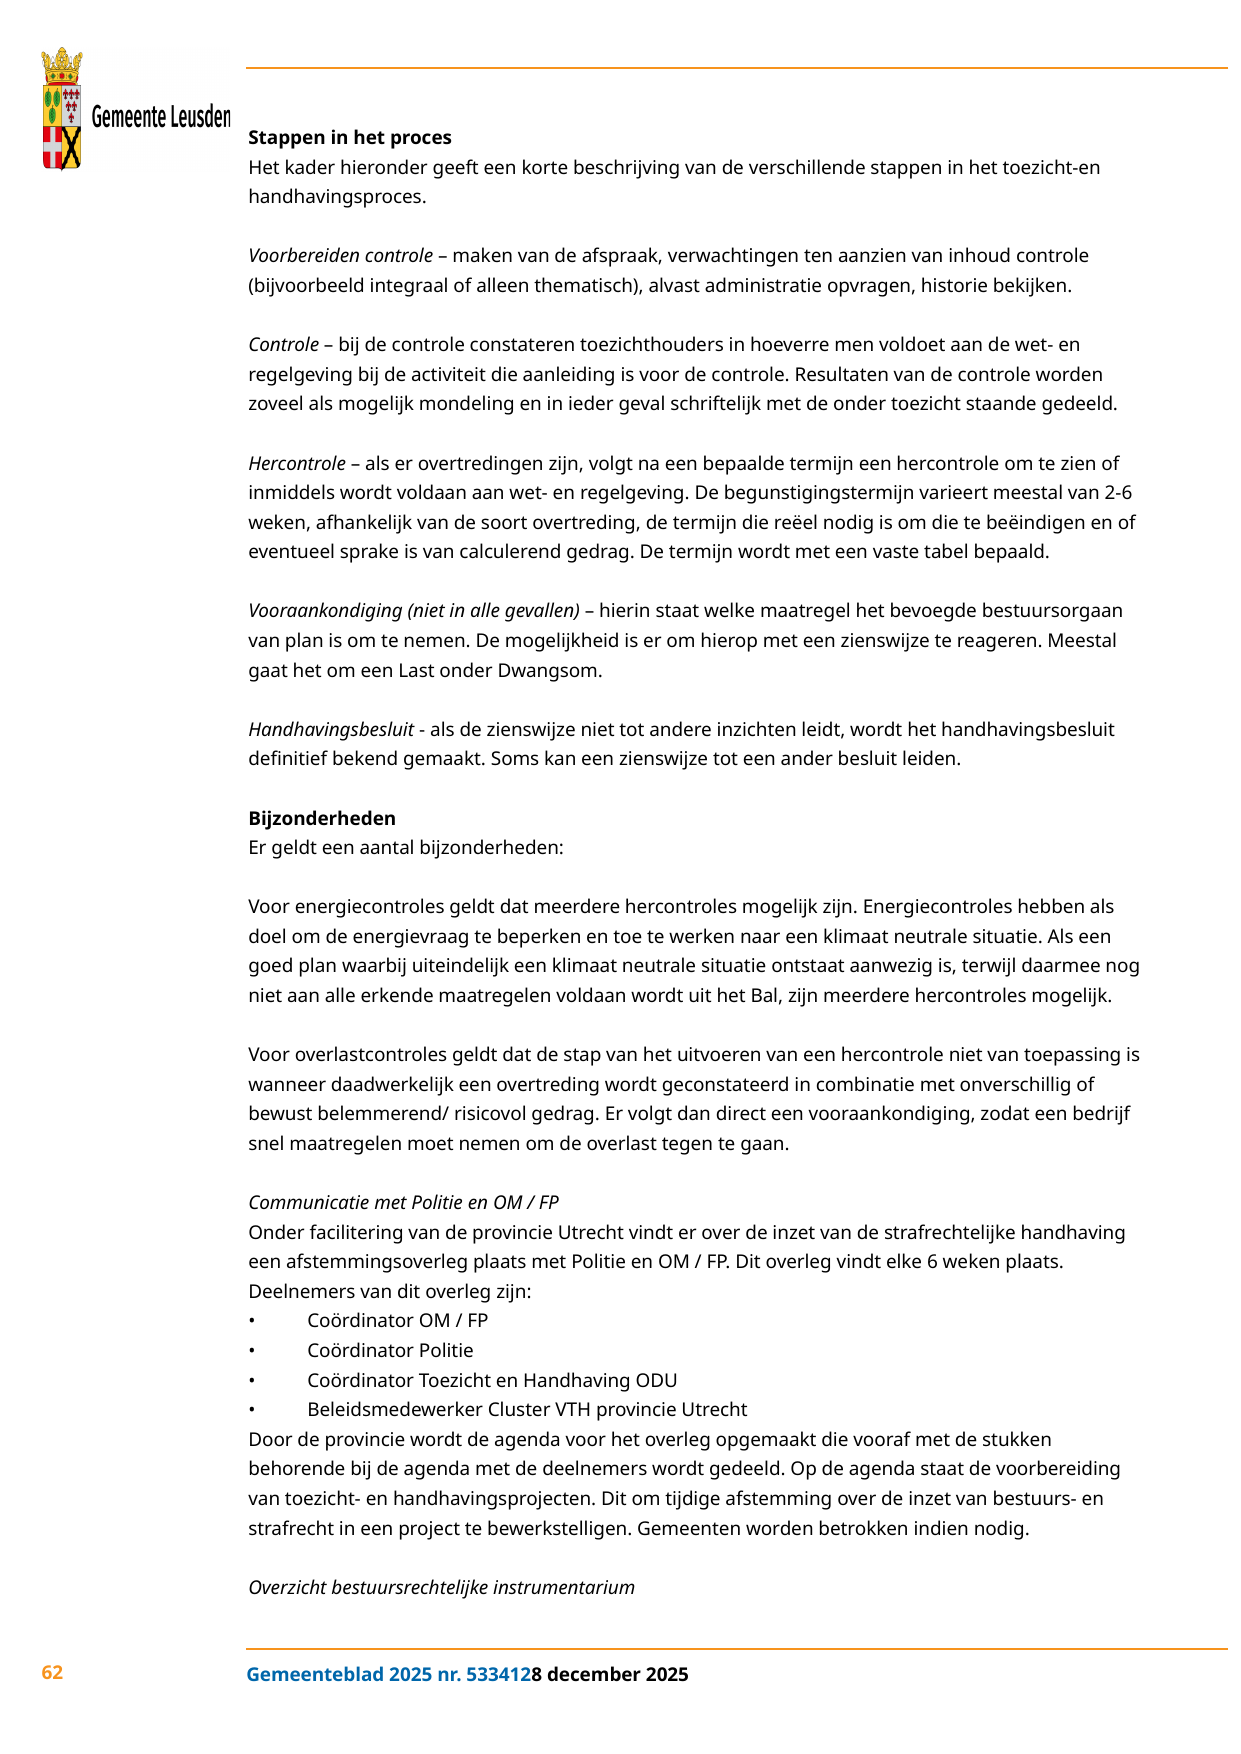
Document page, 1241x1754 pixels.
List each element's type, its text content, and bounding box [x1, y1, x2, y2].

text Stappen in het proces [248, 124, 1152, 150]
text Voor energiecontroles geldt dat meerdere hercontroles mogelijk zijn. Energiecontroles hebben als doel om de energievraag te beperken en toe te werken naar een klimaat neutrale situatie. Als een goed plan waarbij uiteindelijk een klimaat neutrale situatie ontstaat aanwezig is, terwijl daarmee nog niet aan alle erkende maatregelen voldaan wordt uit het Bal, zijn meerdere hercontroles mogelijk. [248, 893, 1152, 1008]
text Er geldt een aantal bijzonderheden: [248, 834, 1152, 860]
text Onder facilitering van de provincie Utrecht vindt er over de inzet van de strafrechtelijke handhaving een afstemmingsoverleg plaats met Politie en OM / FP. Dit overleg vindt elke 6 weken plaats. Deelnemers van dit overleg zijn: [248, 1219, 1152, 1304]
list Coördinator OM / FP [248, 1308, 1152, 1333]
list Coördinator Politie [248, 1337, 1152, 1363]
text Het kader hieronder geeft een korte beschrijving van de verschillende stappen in het toezicht-en handhavingsproces. [248, 154, 1152, 209]
text Bijzonderheden [248, 805, 1152, 831]
picture [41, 47, 231, 172]
text Communicatie met Politie en OM / FP [248, 1189, 1152, 1215]
text Handhavingsbesluit - als de zienswijze niet tot andere inzichten leidt, wordt het handhavingsbesluit definitief bekend gemaakt. Soms kan een zienswijze tot een ander besluit leiden. [248, 716, 1152, 771]
text Door de provincie wordt de agenda voor het overleg opgemaakt die vooraf met de stukken behorende bij de agenda met de deelnemers wordt gedeeld. Op de agenda staat de voorbereiding van toezicht- en handhavingsprojecten. Dit om tijdige afstemming over de inzet van bestuurs- en strafrecht in een project te bewerkstelligen. Gemeenten worden betrokken indien nodig. [248, 1426, 1152, 1541]
text Voor overlastcontroles geldt dat de stap van het uitvoeren van een hercontrole niet van toepassing is wanneer daadwerkelijk een overtreding wordt geconstateerd in combinatie met onverschillig of bewust belemmerend/ risicovol gedrag. Er volgt dan direct een vooraankondiging, zodat een bedrijf snel maatregelen moet nemen om de overlast tegen te gaan. [248, 1041, 1152, 1156]
list Beleidsmedewerker Cluster VTH provincie Utrecht [248, 1396, 1152, 1422]
text Overzicht bestuursrechtelijke instrumentarium [248, 1574, 1152, 1600]
list Coördinator Toezicht en Handhaving ODU [248, 1367, 1152, 1393]
text Hercontrole – als er overtredingen zijn, volgt na een bepaalde termijn een hercontrole om te zien of inmiddels wordt voldaan aan wet- en regelgeving. De begunstigingstermijn varieert meestal van 2-6 weken, afhankelijk van de soort overtreding, de termijn die reëel nodig is om die te beëindigen en of eventueel sprake is van calculerend gedrag. De termijn wordt met een vaste tabel bepaald. [248, 450, 1152, 564]
text Controle – bij de controle constateren toezichthouders in hoeverre men voldoet aan de wet- en regelgeving bij de activiteit die aanleiding is voor de controle. Resultaten van de controle worden zoveel als mogelijk mondeling en in ieder geval schriftelijk met de onder toezicht staande gedeeld. [248, 331, 1152, 416]
text Voorbereiden controle – maken van de afspraak, verwachtingen ten aanzien van inhoud controle (bijvoorbeeld integraal of alleen thematisch), alvast administratie opvragen, historie bekijken. [248, 243, 1152, 298]
text Vooraankondiging (niet in alle gevallen) – hierin staat welke maatregel het bevoegde bestuursorgaan van plan is om te nemen. De mogelijkheid is er om hierop met een zienswijze te reageren. Meestal gaat het om een Last onder Dwangsom. [248, 598, 1152, 683]
